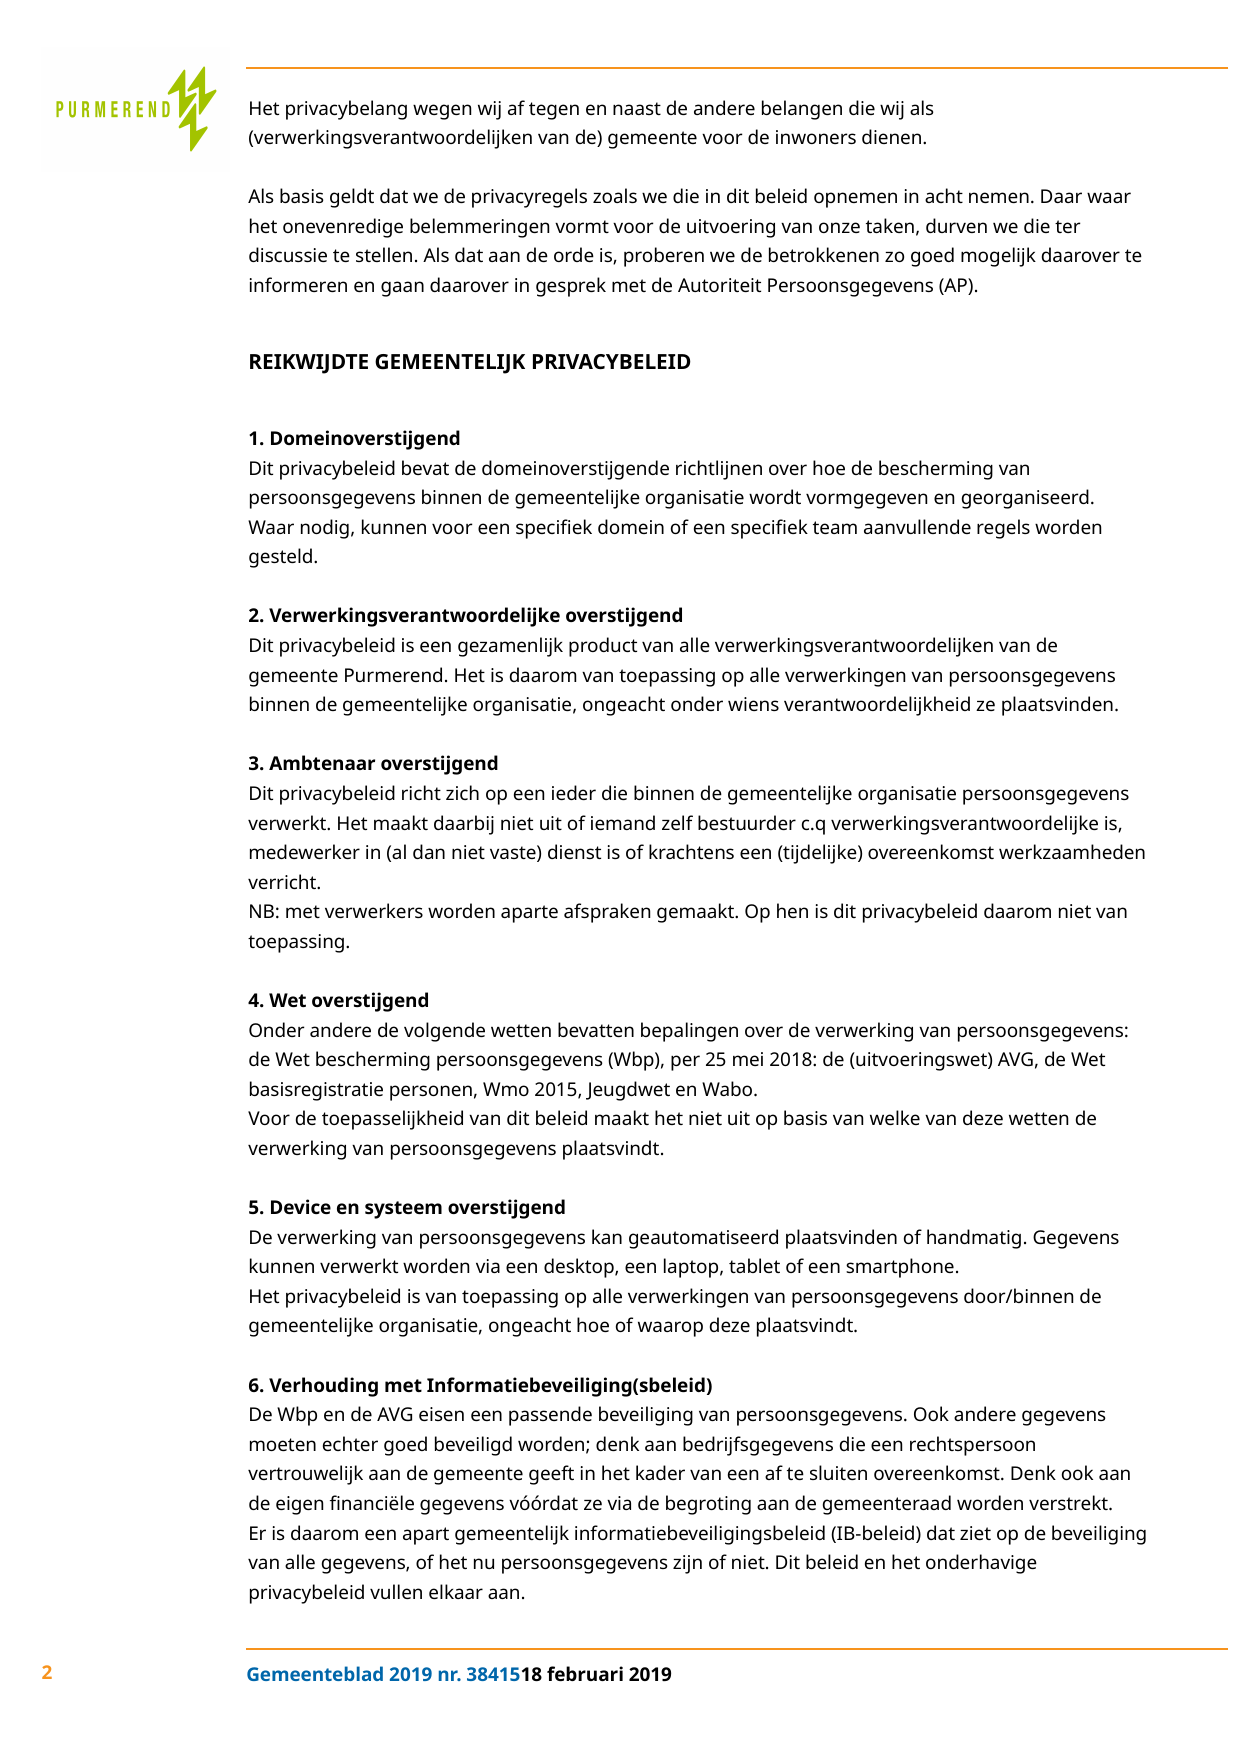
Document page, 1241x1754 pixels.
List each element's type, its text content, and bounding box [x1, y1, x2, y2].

text 2. Verwerkingsverantwoordelijke overstijgend [248, 603, 1152, 628]
text 3. Ambtenaar overstijgend [248, 751, 1152, 776]
text Dit privacybeleid richt zich op een ieder die binnen de gemeentelijke organisatie persoonsgegevens verwerkt. Het maakt daarbij niet uit of iemand zelf bestuurder c.q verwerkingsverantwoordelijke is, medewerker in (al dan niet vaste) dienst is of krachtens een (tijdelijke) overeenkomst werkzaamheden verricht. [248, 780, 1152, 895]
text De verwerking van persoonsgegevens kan geautomatiseerd plaatsvinden of handmatig. Gegevens kunnen verwerkt worden via een desktop, een laptop, tablet of een smartphone. [248, 1224, 1152, 1279]
text Dit privacybeleid is een gezamenlijk product van alle verwerkingsverantwoordelijken van de gemeente Purmerend. Het is daarom van toepassing op alle verwerkingen van persoonsgegevens binnen de gemeentelijke organisatie, ongeacht onder wiens verantwoordelijkheid ze plaatsvinden. [248, 632, 1152, 717]
text Er is daarom een apart gemeentelijk informatiebeveiligingsbeleid (IB-beleid) dat ziet op de beveiliging van alle gegevens, of het nu persoonsgegevens zijn of niet. Dit beleid en het onderhavige privacybeleid vullen elkaar aan. [248, 1520, 1152, 1605]
text 4. Wet overstijgend [248, 987, 1152, 1013]
text 5. Device en systeem overstijgend [248, 1194, 1152, 1220]
text 1. Domeinoverstijgend [248, 425, 1152, 451]
text REIKWIJDTE GEMEENTELIJK PRIVACYBELEID [248, 347, 1152, 376]
text Dit privacybeleid bevat de domeinoverstijgende richtlijnen over hoe de bescherming van persoonsgegevens binnen de gemeentelijke organisatie wordt vormgegeven en georganiseerd. [248, 455, 1152, 510]
text Voor de toepasselijkheid van dit beleid maakt het niet uit op basis van welke van deze wetten de verwerking van persoonsgegevens plaatsvindt. [248, 1106, 1152, 1161]
text Onder andere de volgende wetten bevatten bepalingen over de verwerking van persoonsgegevens: de Wet bescherming persoonsgegevens (Wbp), per 25 mei 2018: de (uitvoeringswet) AVG, de Wet basisregistratie personen, Wmo 2015, Jeugdwet en Wabo. [248, 1017, 1152, 1102]
text NB: met verwerkers worden aparte afspraken gemaakt. Op hen is dit privacybeleid daarom niet van toepassing. [248, 898, 1152, 954]
text De Wbp en de AVG eisen een passende beveiliging van persoonsgegevens. Ook andere gegevens moeten echter goed beveiligd worden; denk aan bedrijfsgegevens die een rechtspersoon vertrouwelijk aan de gemeente geeft in het kader van een af te sluiten overeenkomst. Denk ook aan de eigen financiële gegevens vóórdat ze via de begroting aan de gemeenteraad worden verstrekt. [248, 1401, 1152, 1516]
text Het privacybelang wegen wij af tegen en naast de andere belangen die wij als (verwerkingsverantwoordelijken van de) gemeente voor de inwoners dienen. [248, 95, 1152, 150]
text Waar nodig, kunnen voor een specifiek domein of een specifiek team aanvullende regels worden gesteld. [248, 514, 1152, 569]
picture [41, 47, 231, 172]
text Als basis geldt dat we de privacyregels zoals we die in dit beleid opnemen in acht nemen. Daar waar het onevenredige belemmeringen vormt voor de uitvoering van onze taken, durven we die ter discussie te stellen. Als dat aan de orde is, proberen we de betrokkenen zo goed mogelijk daarover te informeren en gaan daarover in gesprek met de Autoriteit Persoonsgegevens (AP). [248, 183, 1152, 298]
text Het privacybeleid is van toepassing op alle verwerkingen van persoonsgegevens door/binnen de gemeentelijke organisatie, ongeacht hoe of waarop deze plaatsvindt. [248, 1283, 1152, 1338]
text 6. Verhouding met Informatiebeveiliging(sbeleid) [248, 1372, 1152, 1398]
